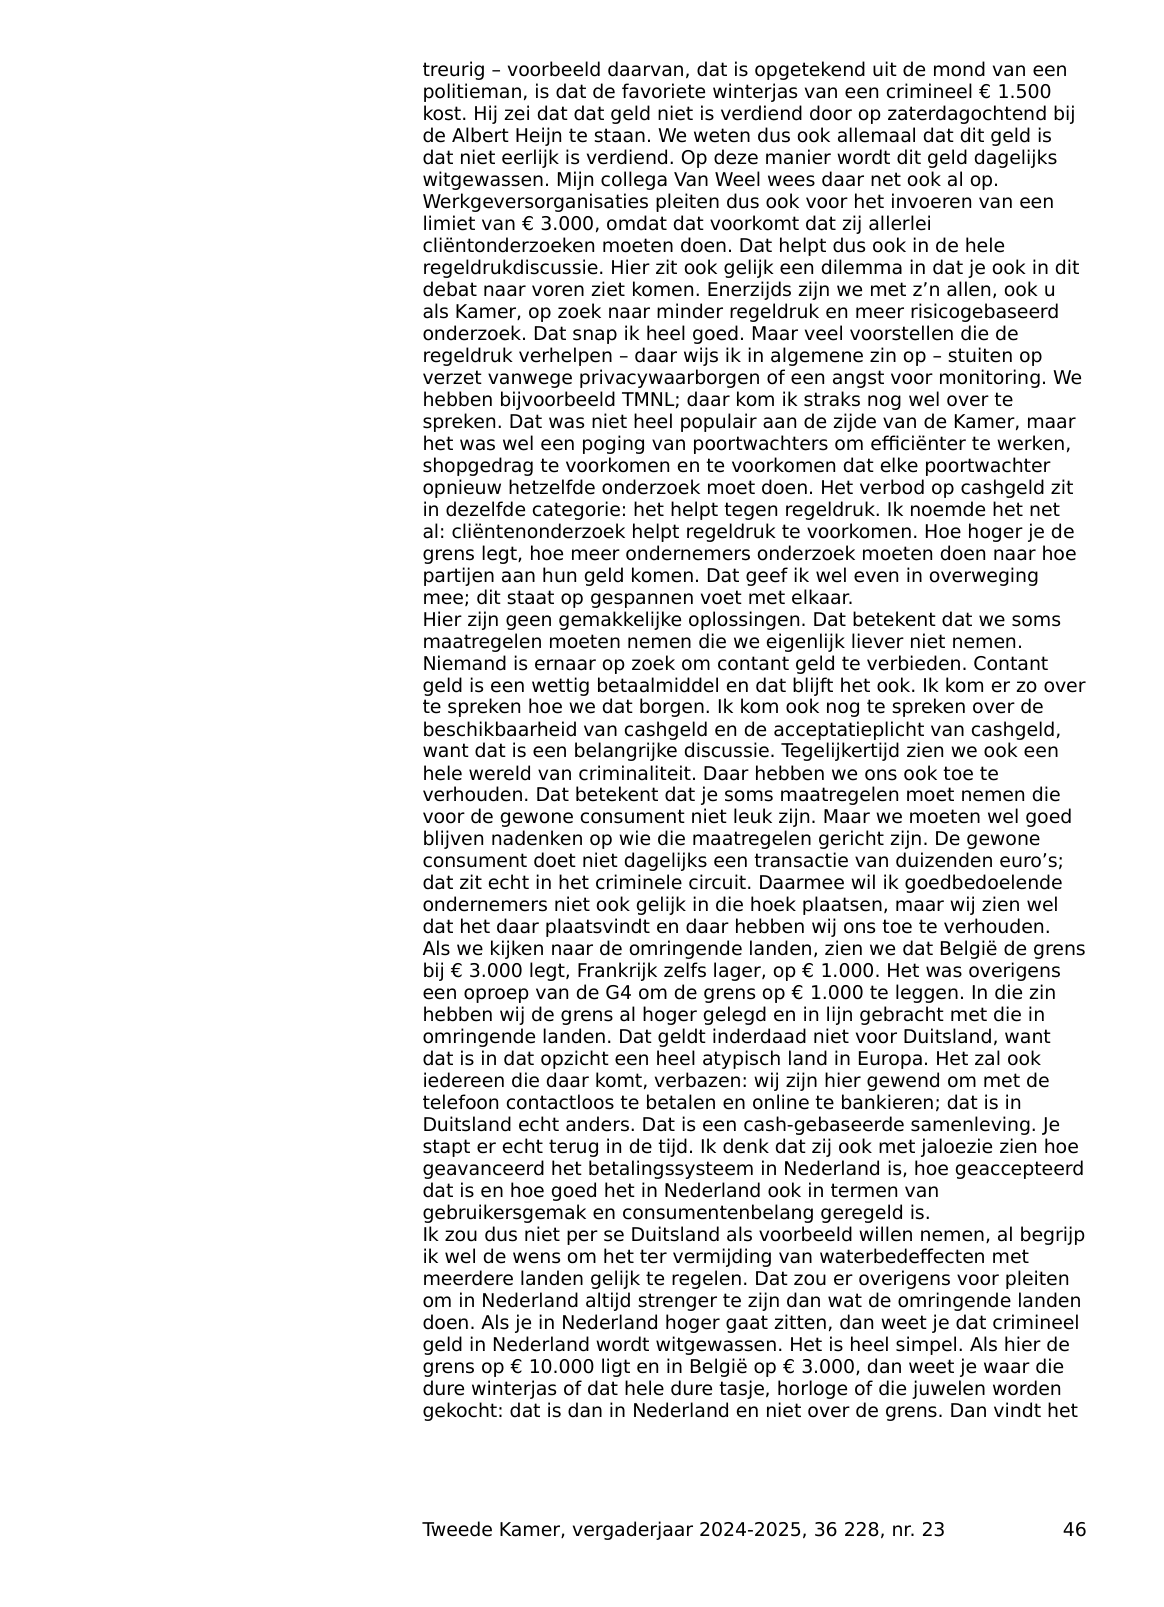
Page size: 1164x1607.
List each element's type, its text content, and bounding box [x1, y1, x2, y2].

text Als we kijken naar de omringende landen, zien we dat België de grens bij € 3.000 legt, Frankrijk zelfs lager, op € 1.000. Het was overigens een oproep van de G4 om de grens op € 1.000 te leggen. In die zin hebben wij de grens al hoger gelegd en in lijn gebracht met die in omringende landen. Dat geldt inderdaad niet voor Duitsland, want dat is in dat opzicht een heel atypisch land in Europa. Het zal ook iedereen die daar komt, verbazen: wij zijn hier gewend om met de telefoon contactloos te betalen en online te bankieren; dat is in Duitsland echt anders. Dat is een cash-gebaseerde samenleving. Je stapt er echt terug in de tijd. Ik denk dat zij ook met jaloezie zien hoe geavanceerd het betalingssysteem in Nederland is, hoe geaccepteerd dat is en hoe goed het in Nederland ook in termen van gebruikersgemak en consumentenbelang geregeld is. [422, 938, 1087, 1224]
text Hier zijn geen gemakkelijke oplossingen. Dat betekent dat we soms maatregelen moeten nemen die we eigenlijk liever niet nemen. Niemand is ernaar op zoek om contant geld te verbieden. Contant geld is een wettig betaalmiddel en dat blijft het ook. Ik kom er zo over te spreken hoe we dat borgen. Ik kom ook nog te spreken over de beschikbaarheid van cashgeld en de acceptatieplicht van cashgeld, want dat is een belangrijke discussie. Tegelijkertijd zien we ook een hele wereld van criminaliteit. Daar hebben we ons ook toe te verhouden. Dat betekent dat je soms maatregelen moet nemen die voor de gewone consument niet leuk zijn. Maar we moeten wel goed blijven nadenken op wie die maatregelen gericht zijn. De gewone consument doet niet dagelijks een transactie van duizenden euro’s; dat zit echt in het criminele circuit. Daarmee wil ik goedbedoelende ondernemers niet ook gelijk in die hoek plaatsen, maar wij zien wel dat het daar plaatsvindt en daar hebben wij ons toe te verhouden. [422, 608, 1087, 938]
text Ik zou dus niet per se Duitsland als voorbeeld willen nemen, al begrijp ik wel de wens om het ter vermijding van waterbedeffecten met meerdere landen gelijk te regelen. Dat zou er overigens voor pleiten om in Nederland altijd strenger te zijn dan wat de omringende landen doen. Als je in Nederland hoger gaat zitten, dan weet je dat crimineel geld in Nederland wordt witgewassen. Het is heel simpel. Als hier de grens op € 10.000 ligt en in België op € 3.000, dan weet je waar die dure winterjas of dat hele dure tasje, horloge of die juwelen worden gekocht: dat is dan in Nederland en niet over de grens. Dan vindt het [422, 1224, 1087, 1422]
text Werkgeversorganisaties pleiten dus ook voor het invoeren van een limiet van € 3.000, omdat dat voorkomt dat zij allerlei cliëntonderzoeken moeten doen. Dat helpt dus ook in de hele regeldrukdiscussie. Hier zit ook gelijk een dilemma in dat je ook in dit debat naar voren ziet komen. Enerzijds zijn we met z’n allen, ook u als Kamer, op zoek naar minder regeldruk en meer risicogebaseerd onderzoek. Dat snap ik heel goed. Maar veel voorstellen die de regeldruk verhelpen – daar wijs ik in algemene zin op – stuiten op verzet vanwege privacywaarborgen of een angst voor monitoring. We hebben bijvoorbeeld TMNL; daar kom ik straks nog wel over te spreken. Dat was niet heel populair aan de zijde van de Kamer, maar het was wel een poging van poortwachters om efficiënter te werken, shopgedrag te voorkomen en te voorkomen dat elke poortwachter opnieuw hetzelfde onderzoek moet doen. Het verbod op cashgeld zit in dezelfde categorie: het helpt tegen regeldruk. Ik noemde het net al: cliëntenonderzoek helpt regeldruk te voorkomen. Hoe hoger je de grens legt, hoe meer ondernemers onderzoek moeten doen naar hoe partijen aan hun geld komen. Dat geef ik wel even in overweging mee; dit staat op gespannen voet met elkaar. [422, 191, 1087, 608]
text treurig – voorbeeld daarvan, dat is opgetekend uit de mond van een politieman, is dat de favoriete winterjas van een crimineel € 1.500 kost. Hij zei dat dat geld niet is verdiend door op zaterdagochtend bij de Albert Heijn te staan. We weten dus ook allemaal dat dit geld is dat niet eerlijk is verdiend. Op deze manier wordt dit geld dagelijks witgewassen. Mijn collega Van Weel wees daar net ook al op. [422, 59, 1087, 191]
